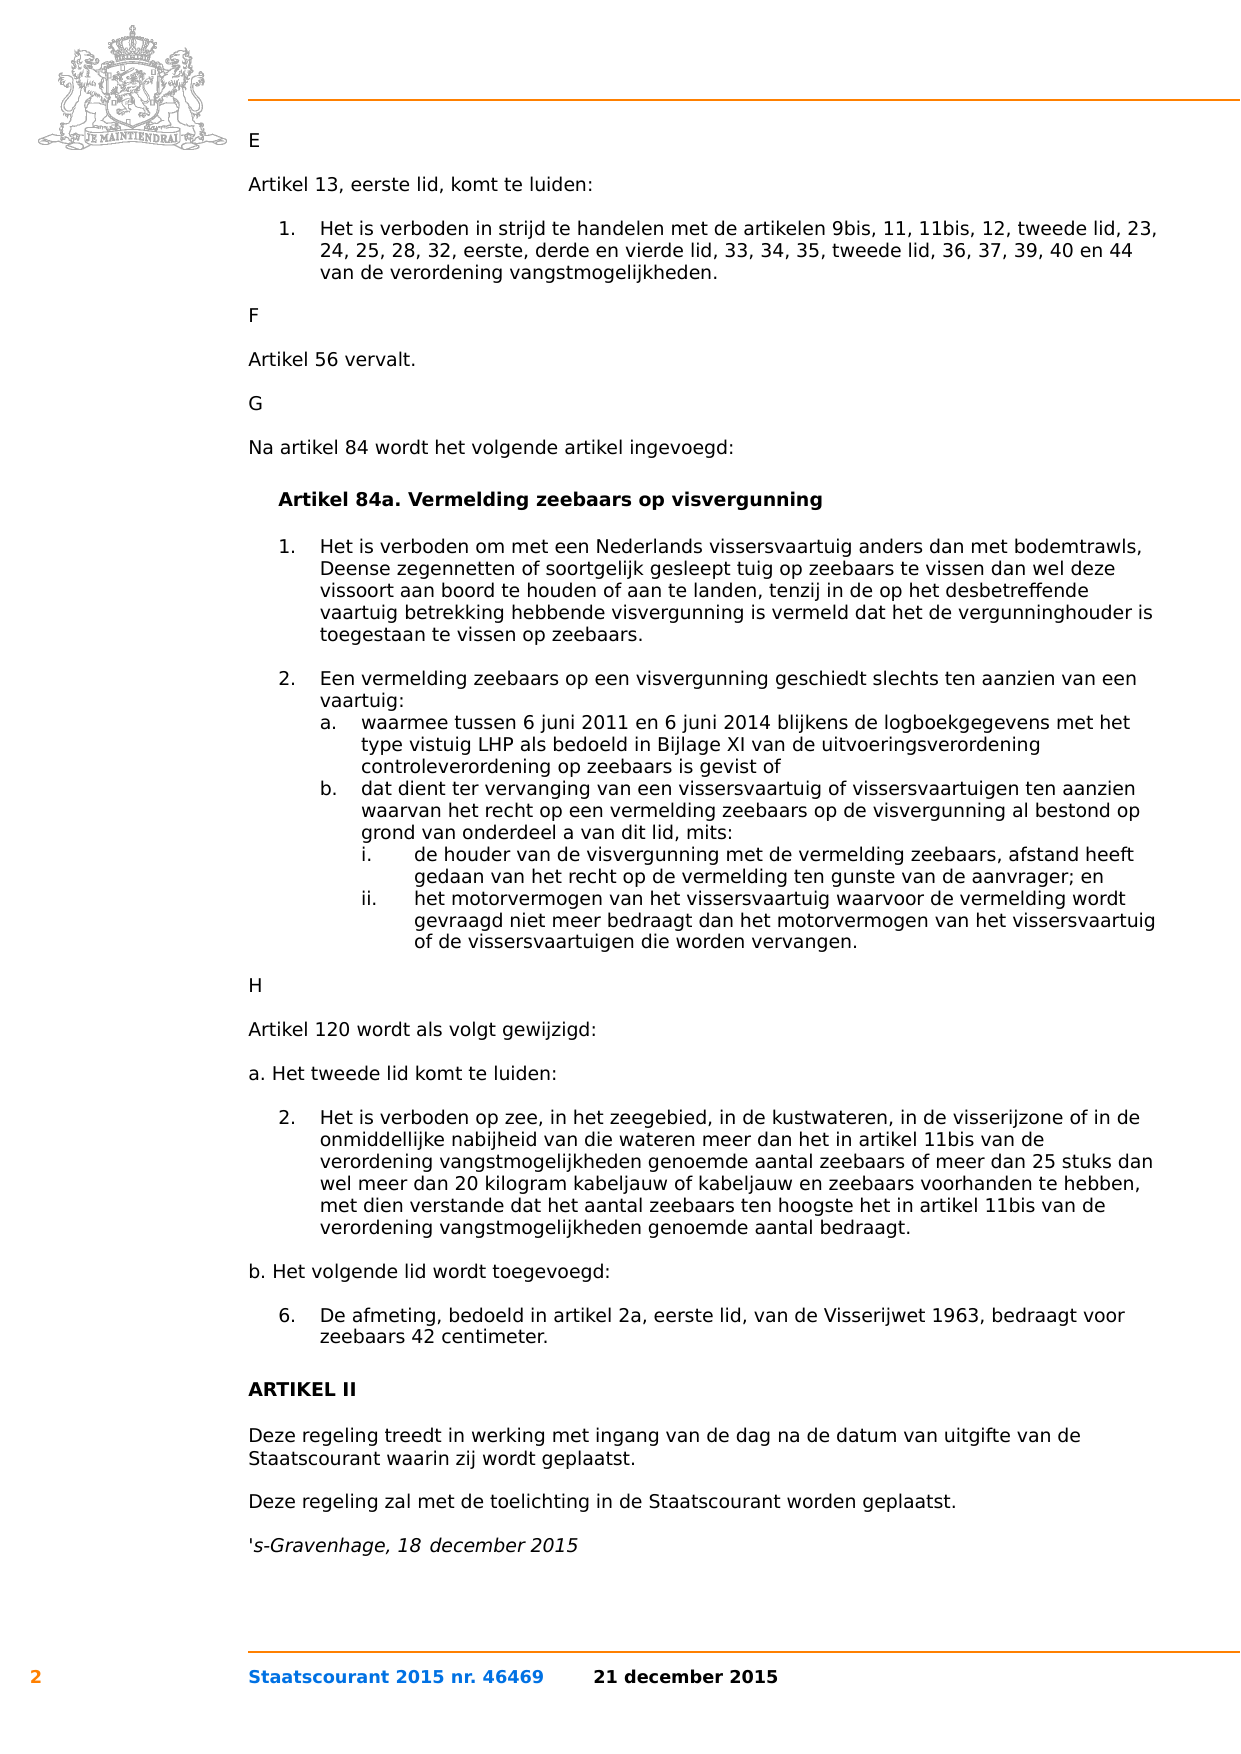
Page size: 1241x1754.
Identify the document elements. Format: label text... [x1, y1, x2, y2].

text H [248, 975, 1163, 997]
text a. waarmee tussen 6 juni 2011 en 6 juni 2014 blijkens de logboekgegevens met het type vistuig LHP als bedoeld in Bijlage XI van de uitvoeringsverordening controleverordening op zeebaars is gevist of [319, 712, 1163, 778]
text Deze regeling zal met de toelichting in de Staatscourant worden geplaatst. [248, 1491, 1163, 1513]
text i. de houder van de visvergunning met de vermelding zeebaars, afstand heeft gedaan van het recht op de vermelding ten gunste van de aanvrager; en [361, 843, 1163, 887]
text F [248, 305, 1163, 327]
text b. dat dient ter vervanging van een vissersvaartuig of vissersvaartuigen ten aanzien waarvan het recht op een vermelding zeebaars op de visvergunning al bestond op grond van onderdeel a van dit lid, mits: [319, 778, 1163, 843]
text ii. het motorvermogen van het vissersvaartuig waarvoor de vermelding wordt gevraagd niet meer bedraagt dan het motorvermogen van het vissersvaartuig of de vissersvaartuigen die worden vervangen. [361, 887, 1163, 953]
subtitle Artikel 84a. Vermelding zeebaars op visvergunning [278, 489, 1163, 511]
text Artikel 56 vervalt. [248, 349, 1163, 371]
subtitle ARTIKEL II [248, 1378, 1163, 1400]
text Artikel 13, eerste lid, komt te luiden: [248, 174, 1163, 196]
text G [248, 393, 1163, 415]
picture [38, 25, 227, 150]
text 2. Een vermelding zeebaars op een visvergunning geschiedt slechts ten aanzien van een vaartuig: [278, 668, 1163, 712]
text Na artikel 84 wordt het volgende artikel ingevoegd: [248, 437, 1163, 459]
text Artikel 120 wordt als volgt gewijzigd: [248, 1019, 1163, 1041]
text Deze regeling treedt in werking met ingang van de dag na de datum van uitgifte van de Staatscourant waarin zij wordt geplaatst. [248, 1425, 1163, 1469]
text E [248, 130, 1163, 152]
text 's-Gravenhage, 18 december 2015 [248, 1535, 1163, 1557]
text 1. Het is verboden om met een Nederlands vissersvaartuig anders dan met bodemtrawls, Deense zegennetten of soortgelijk gesleept tuig op zeebaars te vissen dan wel deze vissoort aan boord te houden of aan te landen, tenzij in de op het desbetreffende vaartuig betrekking hebbende visvergunning is vermeld dat het de vergunninghouder is toegestaan te vissen op zeebaars. [278, 536, 1163, 646]
text b. Het volgende lid wordt toegevoegd: [248, 1261, 1163, 1283]
text 2. Het is verboden op zee, in het zeegebied, in de kustwateren, in de visserijzone of in de onmiddellijke nabijheid van die wateren meer dan het in artikel 11bis van de verordening vangstmogelijkheden genoemde aantal zeebaars of meer dan 25 stuks dan wel meer dan 20 kilogram kabeljauw of kabeljauw en zeebaars voorhanden te hebben, met dien verstande dat het aantal zeebaars ten hoogste het in artikel 11bis van de verordening vangstmogelijkheden genoemde aantal bedraagt. [278, 1107, 1163, 1239]
text 6. De afmeting, bedoeld in artikel 2a, eerste lid, van de Visserijwet 1963, bedraagt voor zeebaars 42 centimeter. [278, 1304, 1163, 1348]
text 1. Het is verboden in strijd te handelen met de artikelen 9bis, 11, 11bis, 12, tweede lid, 23, 24, 25, 28, 32, eerste, derde en vierde lid, 33, 34, 35, tweede lid, 36, 37, 39, 40 en 44 van de verordening vangstmogelijkheden. [278, 218, 1163, 283]
text a. Het tweede lid komt te luiden: [248, 1063, 1163, 1085]
